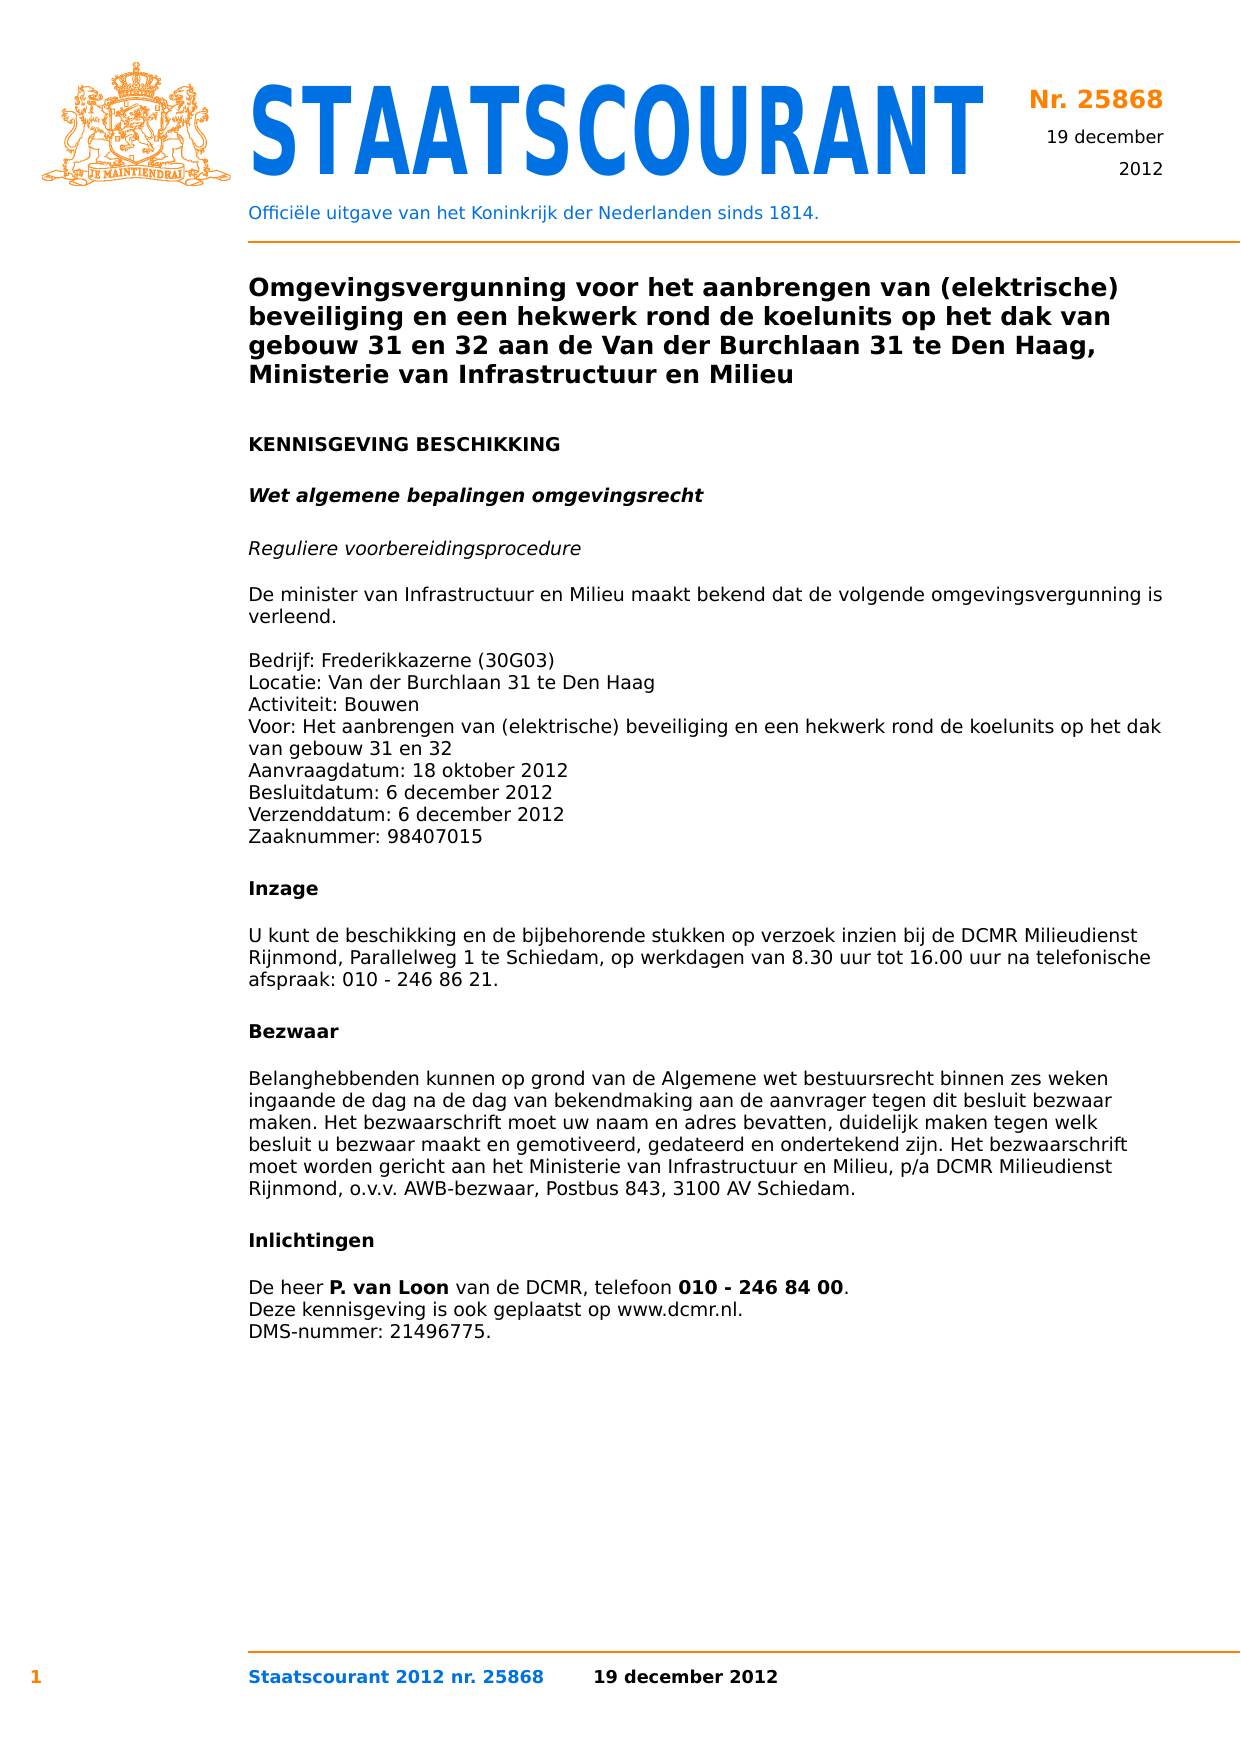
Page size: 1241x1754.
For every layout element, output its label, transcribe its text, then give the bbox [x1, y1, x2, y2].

text Verzenddatum: 6 december 2012 [248, 804, 1163, 826]
text Locatie: Van der Burchlaan 31 te Den Haag [248, 672, 1163, 694]
text Voor: Het aanbrengen van (elektrische) beveiliging en een hekwerk rond de koelunits op het dak van gebouw 31 en 32 [248, 716, 1163, 760]
subtitle Inlichtingen [248, 1230, 1163, 1252]
text Deze kennisgeving is ook geplaatst op www.dcmr.nl. [248, 1299, 1163, 1321]
text Activiteit: Bouwen [248, 694, 1163, 716]
text Aanvraagdatum: 18 oktober 2012 [248, 760, 1163, 782]
text De minister van Infrastructuur en Milieu maakt bekend dat de volgende omgevingsvergunning is verleend. [248, 584, 1163, 628]
text Belanghebbenden kunnen op grond van de Algemene wet bestuursrecht binnen zes weken ingaande de dag na de dag van bekendmaking aan de aanvrager tegen dit besluit bezwaar maken. Het bezwaarschrift moet uw naam en adres bevatten, duidelijk maken tegen welk besluit u bezwaar maakt en gemotiveerd, gedateerd en ondertekend zijn. Het bezwaarschrift moet worden gericht aan het Ministerie van Infrastructuur en Milieu, p/a DCMR Milieudienst Rijnmond, o.v.v. AWB-bezwaar, Postbus 843, 3100 AV Schiedam. [248, 1068, 1163, 1200]
table_header STAATSCOURANT [248, 62, 998, 203]
subtitle Omgevingsvergunning voor het aanbrengen van (elektrische) beveiliging en een hekwerk rond de koelunits op het dak van gebouw 31 en 32 aan de Van der Burchlaan 31 te Den Haag, Ministerie van Infrastructuur en Milieu [248, 273, 1163, 390]
table_cell 19 december [998, 121, 1240, 153]
text DMS-nummer: 21496775. [248, 1321, 1163, 1343]
text Besluitdatum: 6 december 2012 [248, 782, 1163, 804]
text U kunt de beschikking en de bijbehorende stukken op verzoek inzien bij de DCMR Milieudienst Rijnmond, Parallelweg 1 te Schiedam, op werkdagen van 8.30 uur tot 16.00 uur na telefonische afspraak: 010 - 246 86 21. [248, 925, 1163, 991]
subtitle Reguliere voorbereidingsprocedure [248, 537, 1163, 559]
table_header [25, 62, 248, 241]
subtitle KENNISGEVING BESCHIKKING [248, 433, 1163, 455]
text Zaaknummer: 98407015 [248, 826, 1163, 848]
table_cell 2012 [998, 153, 1240, 203]
subtitle Inzage [248, 878, 1163, 900]
picture [41, 62, 231, 186]
text Bedrijf: Frederikkazerne (30G03) [248, 650, 1163, 672]
text De heer P. van Loon van de DCMR, telefoon 010 - 246 84 00. [248, 1277, 1163, 1299]
table_cell Officiële uitgave van het Koninkrijk der Nederlanden sinds 1814. [248, 203, 1240, 241]
table_header Nr. 25868 [998, 62, 1240, 121]
subtitle Wet algemene bepalingen omgevingsrecht [248, 485, 1163, 507]
subtitle Bezwaar [248, 1021, 1163, 1043]
